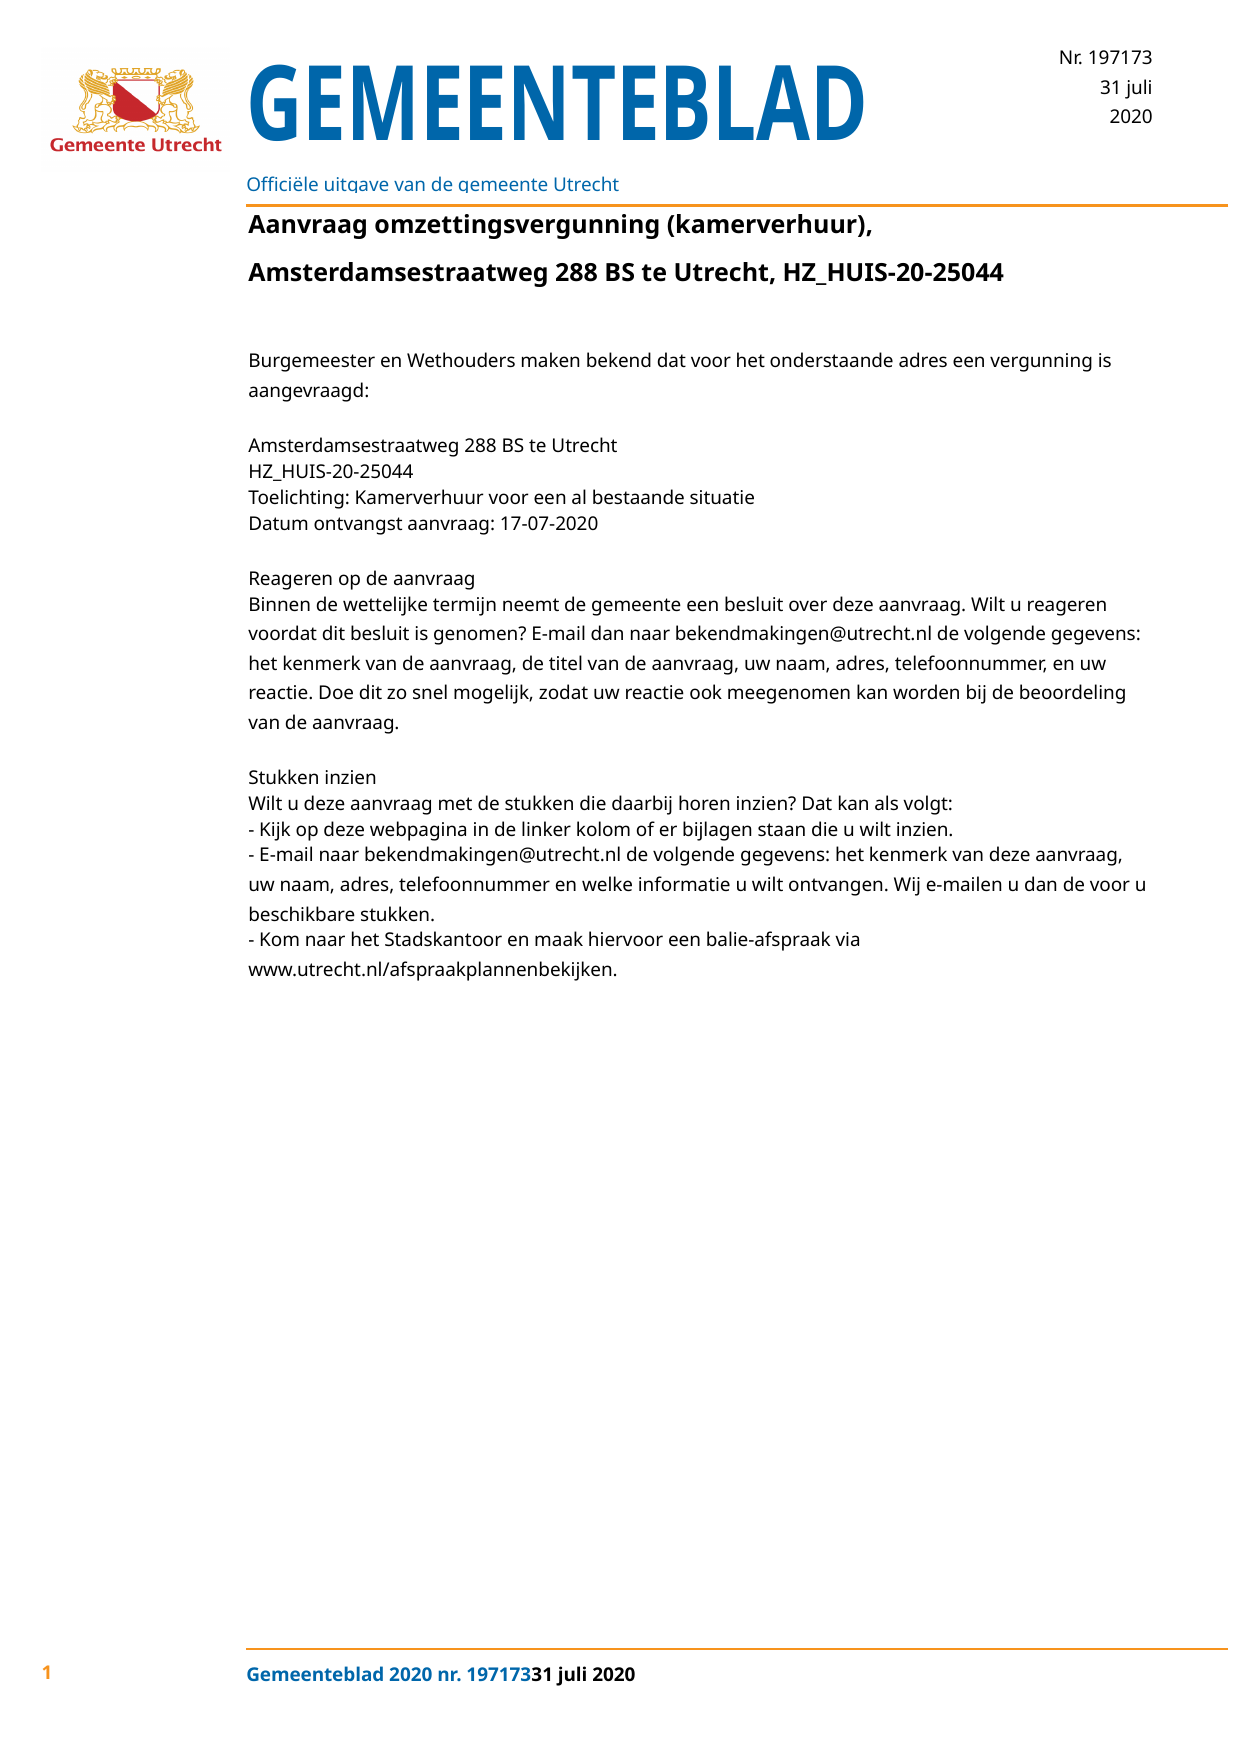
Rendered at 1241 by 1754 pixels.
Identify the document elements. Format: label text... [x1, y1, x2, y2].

table_cell Binnen de wettelijke termijn neemt de gemeente een besluit over deze aanvraag. Wilt u reageren voordat dit besluit is genomen? E-mail dan naar bekendmakingen@utrecht.nl de volgende gegevens: het kenmerk van de aanvraag, de titel van de aanvraag, uw naam, adres, telefoonnummer, en uw reactie. Doe dit zo snel mogelijk, zodat uw reactie ook meegenomen kan worden bij de beoordeling van de aanvraag. [248, 591, 1152, 764]
table_cell - Kom naar het Stadskantoor en maak hiervoor een balie-afspraak via www.utrecht.nl/afspraakplannenbekijken. [248, 926, 1152, 982]
table_cell - Kijk op deze webpagina in de linker kolom of er bijlagen staan die u wilt inzien. [248, 816, 1152, 842]
table_cell Datum ontvangst aanvraag: 17-07-2020 [248, 510, 1152, 565]
table_cell Amsterdamsestraatweg 288 BS te Utrecht [248, 433, 1152, 458]
table_header Burgemeester en Wethouders maken bekend dat voor het onderstaande adres een vergunning is aangevraagd: [248, 348, 1152, 432]
table_cell Wilt u deze aanvraag met de stukken die daarbij horen inzien? Dat kan als volgt: [248, 790, 1152, 816]
text Aanvraag omzettingsvergunning (kamerverhuur), Amsterdamsestraatweg 288 BS te Utrecht, HZ_HUIS-20-25044 [248, 207, 1152, 288]
table_cell Toelichting: Kamerverhuur voor een al bestaande situatie [248, 484, 1152, 510]
table_cell Reageren op de aanvraag [248, 565, 1152, 591]
picture [41, 47, 231, 172]
table_cell [248, 982, 1152, 1007]
table_cell - E-mail naar bekendmakingen@utrecht.nl de volgende gegevens: het kenmerk van deze aanvraag, uw naam, adres, telefoonnummer en welke informatie u wilt ontvangen. Wij e-mailen u dan de voor u beschikbare stukken. [248, 842, 1152, 926]
table_cell HZ_HUIS-20-25044 [248, 458, 1152, 484]
table_cell Stukken inzien [248, 764, 1152, 790]
